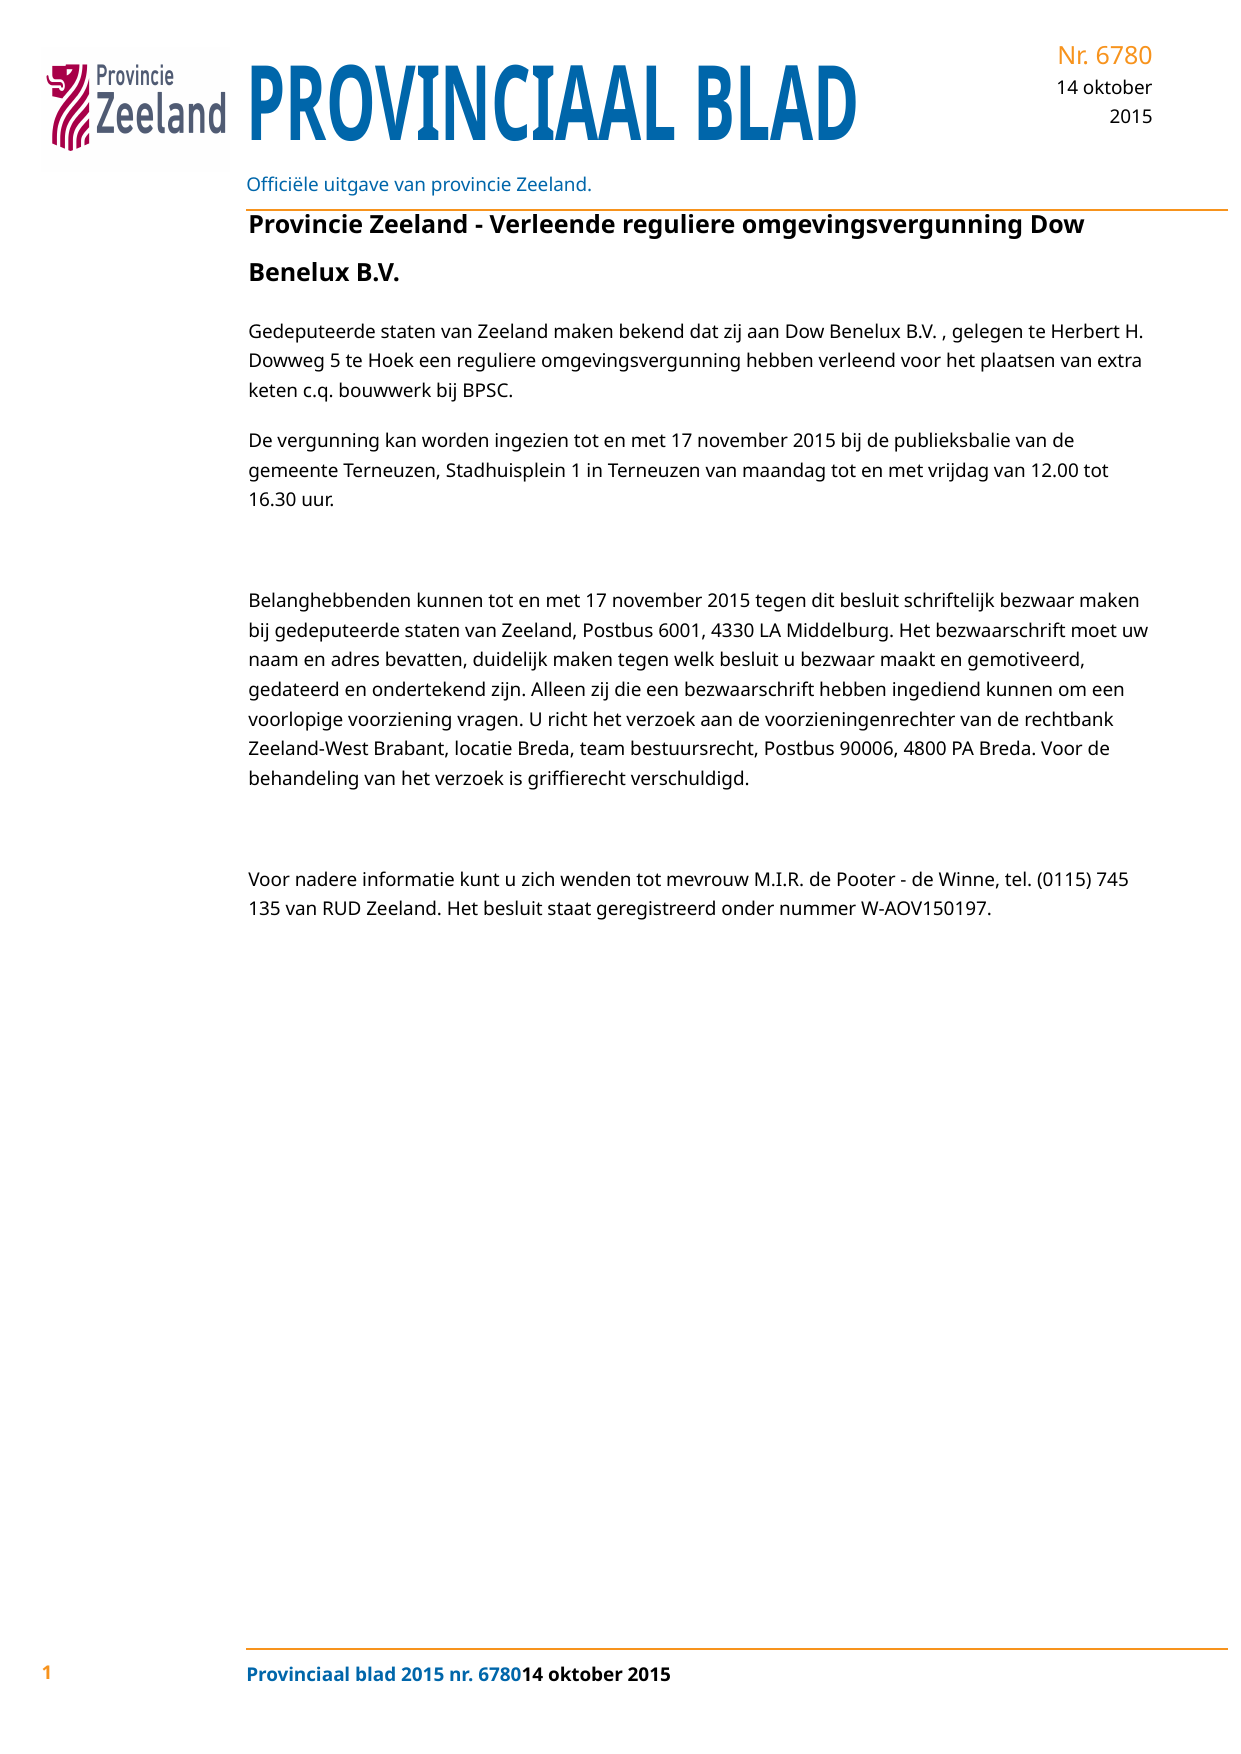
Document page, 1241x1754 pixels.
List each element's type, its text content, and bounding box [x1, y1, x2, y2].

text Belanghebbenden kunnen tot en met 17 november 2015 tegen dit besluit schriftelijk bezwaar maken bij gedeputeerde staten van Zeeland, Postbus 6001, 4330 LA Middelburg. Het bezwaarschrift moet uw naam en adres bevatten, duidelijk maken tegen welk besluit u bezwaar maakt en gemotiveerd, gedateerd en ondertekend zijn. Alleen zij die een bezwaarschrift hebben ingediend kunnen om een voorlopige voorziening vragen. U richt het verzoek aan de voorzieningenrechter van de rechtbank Zeeland-West Brabant, locatie Breda, team bestuursrecht, Postbus 90006, 4800 PA Breda. Voor de behandeling van het verzoek is griffierecht verschuldigd. [248, 587, 1152, 791]
text Voor nadere informatie kunt u zich wenden tot mevrouw M.I.R. de Pooter - de Winne, tel. (0115) 745 135 van RUD Zeeland. Het besluit staat geregistreerd onder nummer W-AOV150197. [248, 866, 1152, 921]
text De vergunning kan worden ingezien tot en met 17 november 2015 bij de publieksbalie van de gemeente Terneuzen, Stadhuisplein 1 in Terneuzen van maandag tot en met vrijdag van 12.00 tot 16.30 uur. [248, 427, 1152, 512]
text Provincie Zeeland - Verleende reguliere omgevingsvergunning Dow Benelux B.V. [248, 211, 1152, 288]
text Gedeputeerde staten van Zeeland maken bekend dat zij aan Dow Benelux B.V. , gelegen te Herbert H. Dowweg 5 te Hoek een reguliere omgevingsvergunning hebben verleend voor het plaatsen van extra keten c.q. bouwwerk bij BPSC. [248, 318, 1152, 403]
picture [41, 47, 231, 172]
